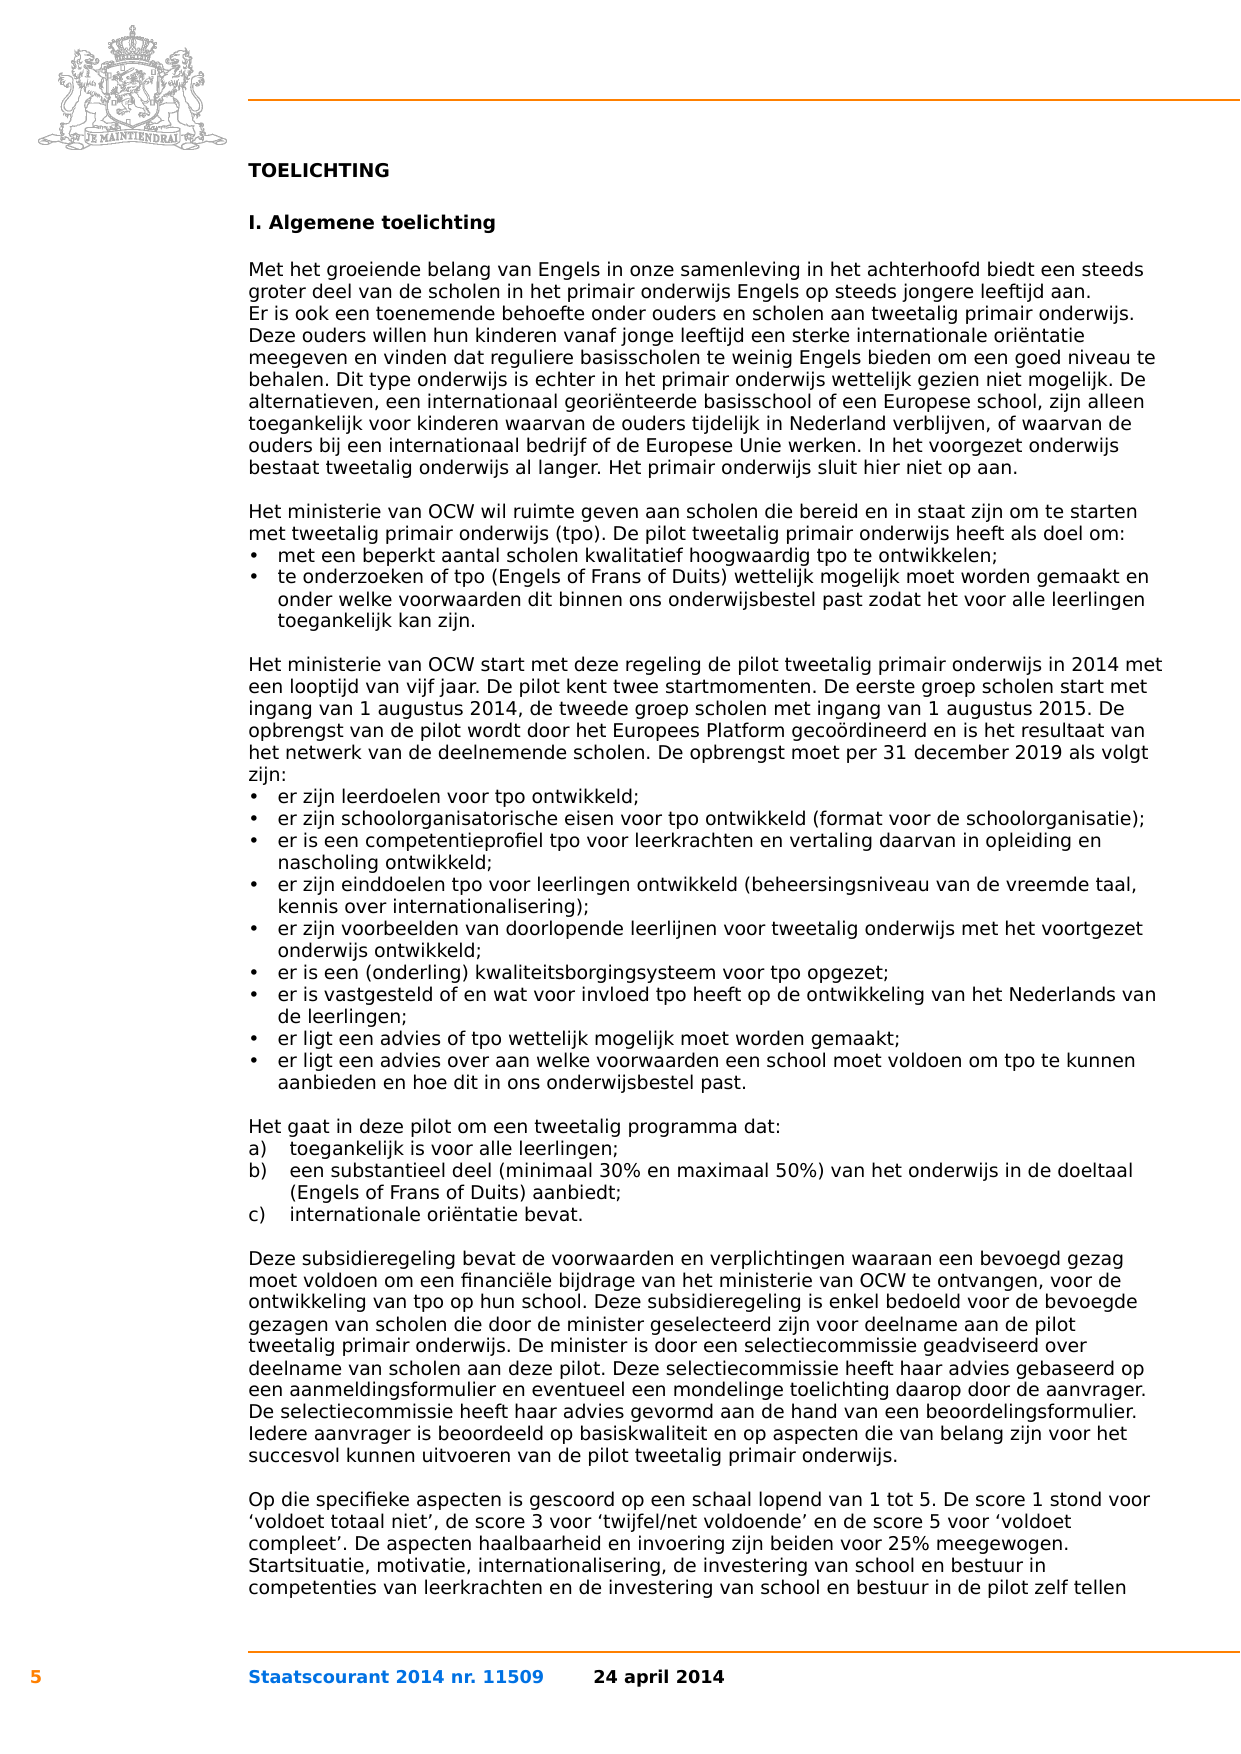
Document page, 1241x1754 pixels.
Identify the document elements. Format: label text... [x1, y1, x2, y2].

text c) internationale oriëntatie bevat. [248, 1204, 1163, 1226]
text • er is een competentieprofiel tpo voor leerkrachten en vertaling daarvan in opleiding en nascholing ontwikkeld; [248, 830, 1163, 874]
text • er zijn schoolorganisatorische eisen voor tpo ontwikkeld (format voor de schoolorganisatie); [248, 808, 1163, 830]
text • met een beperkt aantal scholen kwalitatief hoogwaardig tpo te ontwikkelen; [248, 544, 1163, 566]
text a) toegankelijk is voor alle leerlingen; [248, 1138, 1163, 1160]
text Het gaat in deze pilot om een tweetalig programma dat: [248, 1116, 1163, 1138]
text • er zijn voorbeelden van doorlopende leerlijnen voor tweetalig onderwijs met het voortgezet onderwijs ontwikkeld; [248, 918, 1163, 962]
text • er zijn einddoelen tpo voor leerlingen ontwikkeld (beheersingsniveau van de vreemde taal, kennis over internationalisering); [248, 874, 1163, 918]
text • er is vastgesteld of en wat voor invloed tpo heeft op de ontwikkeling van het Nederlands van de leerlingen; [248, 984, 1163, 1028]
text Het ministerie van OCW wil ruimte geven aan scholen die bereid en in staat zijn om te starten met tweetalig primair onderwijs (tpo). De pilot tweetalig primair onderwijs heeft als doel om: [248, 501, 1163, 544]
text Het ministerie van OCW start met deze regeling de pilot tweetalig primair onderwijs in 2014 met een looptijd van vijf jaar. De pilot kent twee startmomenten. De eerste groep scholen start met ingang van 1 augustus 2014, de tweede groep scholen met ingang van 1 augustus 2015. De opbrengst van de pilot wordt door het Europees Platform gecoördineerd en is het resultaat van het netwerk van de deelnemende scholen. De opbrengst moet per 31 december 2019 als volgt zijn: [248, 654, 1163, 786]
text Op die specifieke aspecten is gescoord op een schaal lopend van 1 tot 5. De score 1 stond voor ‘voldoet totaal niet’, de score 3 voor ‘twijfel/net voldoende’ en de score 5 voor ‘voldoet compleet’. De aspecten haalbaarheid en invoering zijn beiden voor 25% meegewogen. Startsituatie, motivatie, internationalisering, de investering van school en bestuur in competenties van leerkrachten en de investering van school en bestuur in de pilot zelf tellen [248, 1489, 1163, 1599]
picture [38, 25, 227, 150]
text • te onderzoeken of tpo (Engels of Frans of Duits) wettelijk mogelijk moet worden gemaakt en onder welke voorwaarden dit binnen ons onderwijsbestel past zodat het voor alle leerlingen toegankelijk kan zijn. [248, 566, 1163, 632]
text • er zijn leerdoelen voor tpo ontwikkeld; [248, 786, 1163, 808]
text Deze subsidieregeling bevat de voorwaarden en verplichtingen waaraan een bevoegd gezag moet voldoen om een financiële bijdrage van het ministerie van OCW te ontvangen, voor de ontwikkeling van tpo op hun school. Deze subsidieregeling is enkel bedoeld voor de bevoegde gezagen van scholen die door de minister geselecteerd zijn voor deelname aan de pilot tweetalig primair onderwijs. De minister is door een selectiecommissie geadviseerd over deelname van scholen aan deze pilot. Deze selectiecommissie heeft haar advies gebaseerd op een aanmeldingsformulier en eventueel een mondelinge toelichting daarop door de aanvrager. De selectiecommissie heeft haar advies gevormd aan de hand van een beoordelingsformulier. Iedere aanvrager is beoordeeld op basiskwaliteit en op aspecten die van belang zijn voor het succesvol kunnen uitvoeren van de pilot tweetalig primair onderwijs. [248, 1247, 1163, 1467]
subtitle I. Algemene toelichting [248, 212, 1163, 234]
text • er is een (onderling) kwaliteitsborgingsysteem voor tpo opgezet; [248, 962, 1163, 984]
text • er ligt een advies over aan welke voorwaarden een school moet voldoen om tpo te kunnen aanbieden en hoe dit in ons onderwijsbestel past. [248, 1050, 1163, 1094]
text Er is ook een toenemende behoefte onder ouders en scholen aan tweetalig primair onderwijs. Deze ouders willen hun kinderen vanaf jonge leeftijd een sterke internationale oriëntatie meegeven en vinden dat reguliere basisscholen te weinig Engels bieden om een goed niveau te behalen. Dit type onderwijs is echter in het primair onderwijs wettelijk gezien niet mogelijk. De alternatieven, een internationaal georiënteerde basisschool of een Europese school, zijn alleen toegankelijk voor kinderen waarvan de ouders tijdelijk in Nederland verblijven, of waarvan de ouders bij een internationaal bedrijf of de Europese Unie werken. In het voorgezet onderwijs bestaat tweetalig onderwijs al langer. Het primair onderwijs sluit hier niet op aan. [248, 303, 1163, 479]
text Met het groeiende belang van Engels in onze samenleving in het achterhoofd biedt een steeds groter deel van de scholen in het primair onderwijs Engels op steeds jongere leeftijd aan. [248, 259, 1163, 303]
text b) een substantieel deel (minimaal 30% en maximaal 50%) van het onderwijs in de doeltaal (Engels of Frans of Duits) aanbiedt; [248, 1160, 1163, 1204]
subtitle TOELICHTING [248, 160, 1163, 182]
text • er ligt een advies of tpo wettelijk mogelijk moet worden gemaakt; [248, 1028, 1163, 1050]
